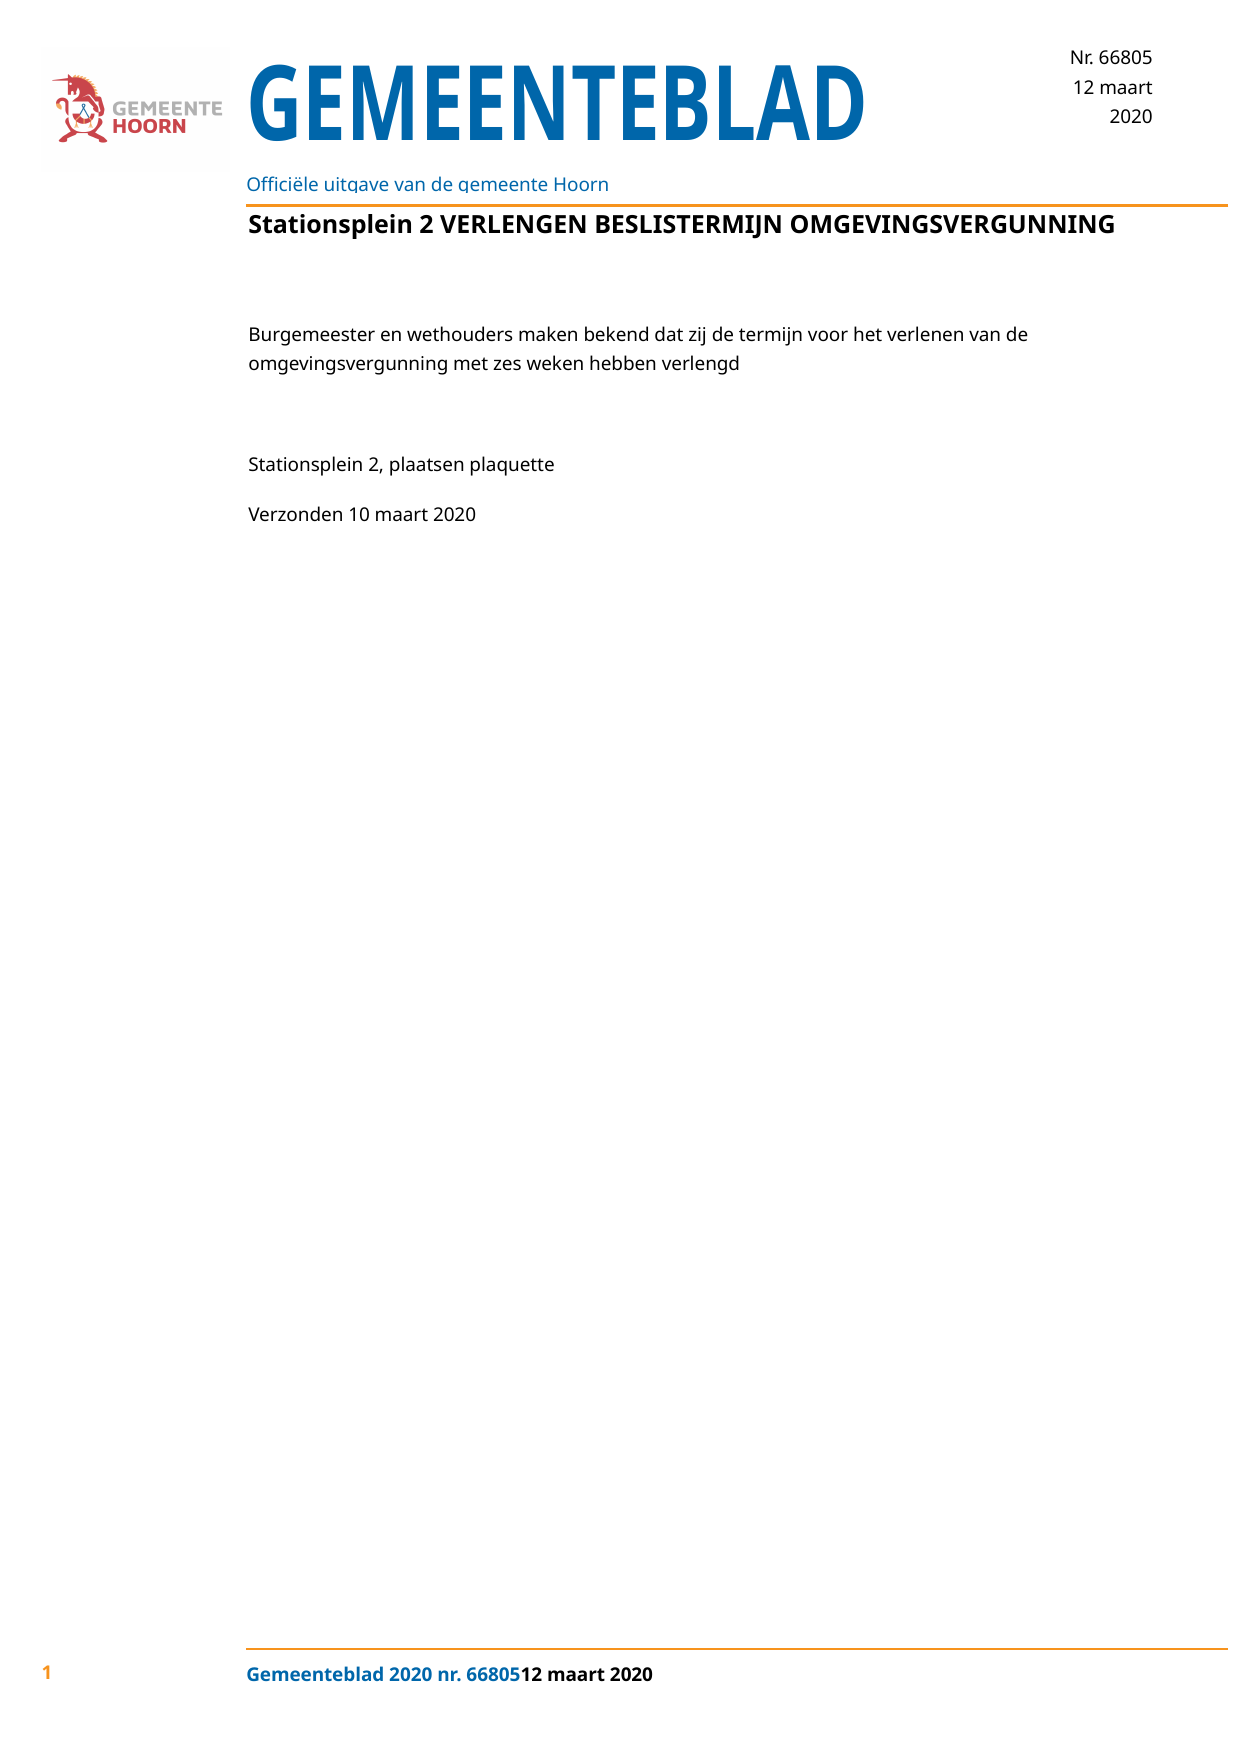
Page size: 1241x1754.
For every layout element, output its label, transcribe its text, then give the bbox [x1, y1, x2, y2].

text Stationsplein 2 VERLENGEN BESLISTERMIJN OMGEVINGSVERGUNNING [248, 207, 1152, 241]
text Verzonden 10 maart 2020 [248, 502, 1152, 527]
text Stationsplein 2, plaatsen plaquette [248, 451, 1152, 477]
text Burgemeester en wethouders maken bekend dat zij de termijn voor het verlenen van de omgevingsvergunning met zes weken hebben verlengd [248, 321, 1152, 376]
picture [41, 47, 231, 172]
